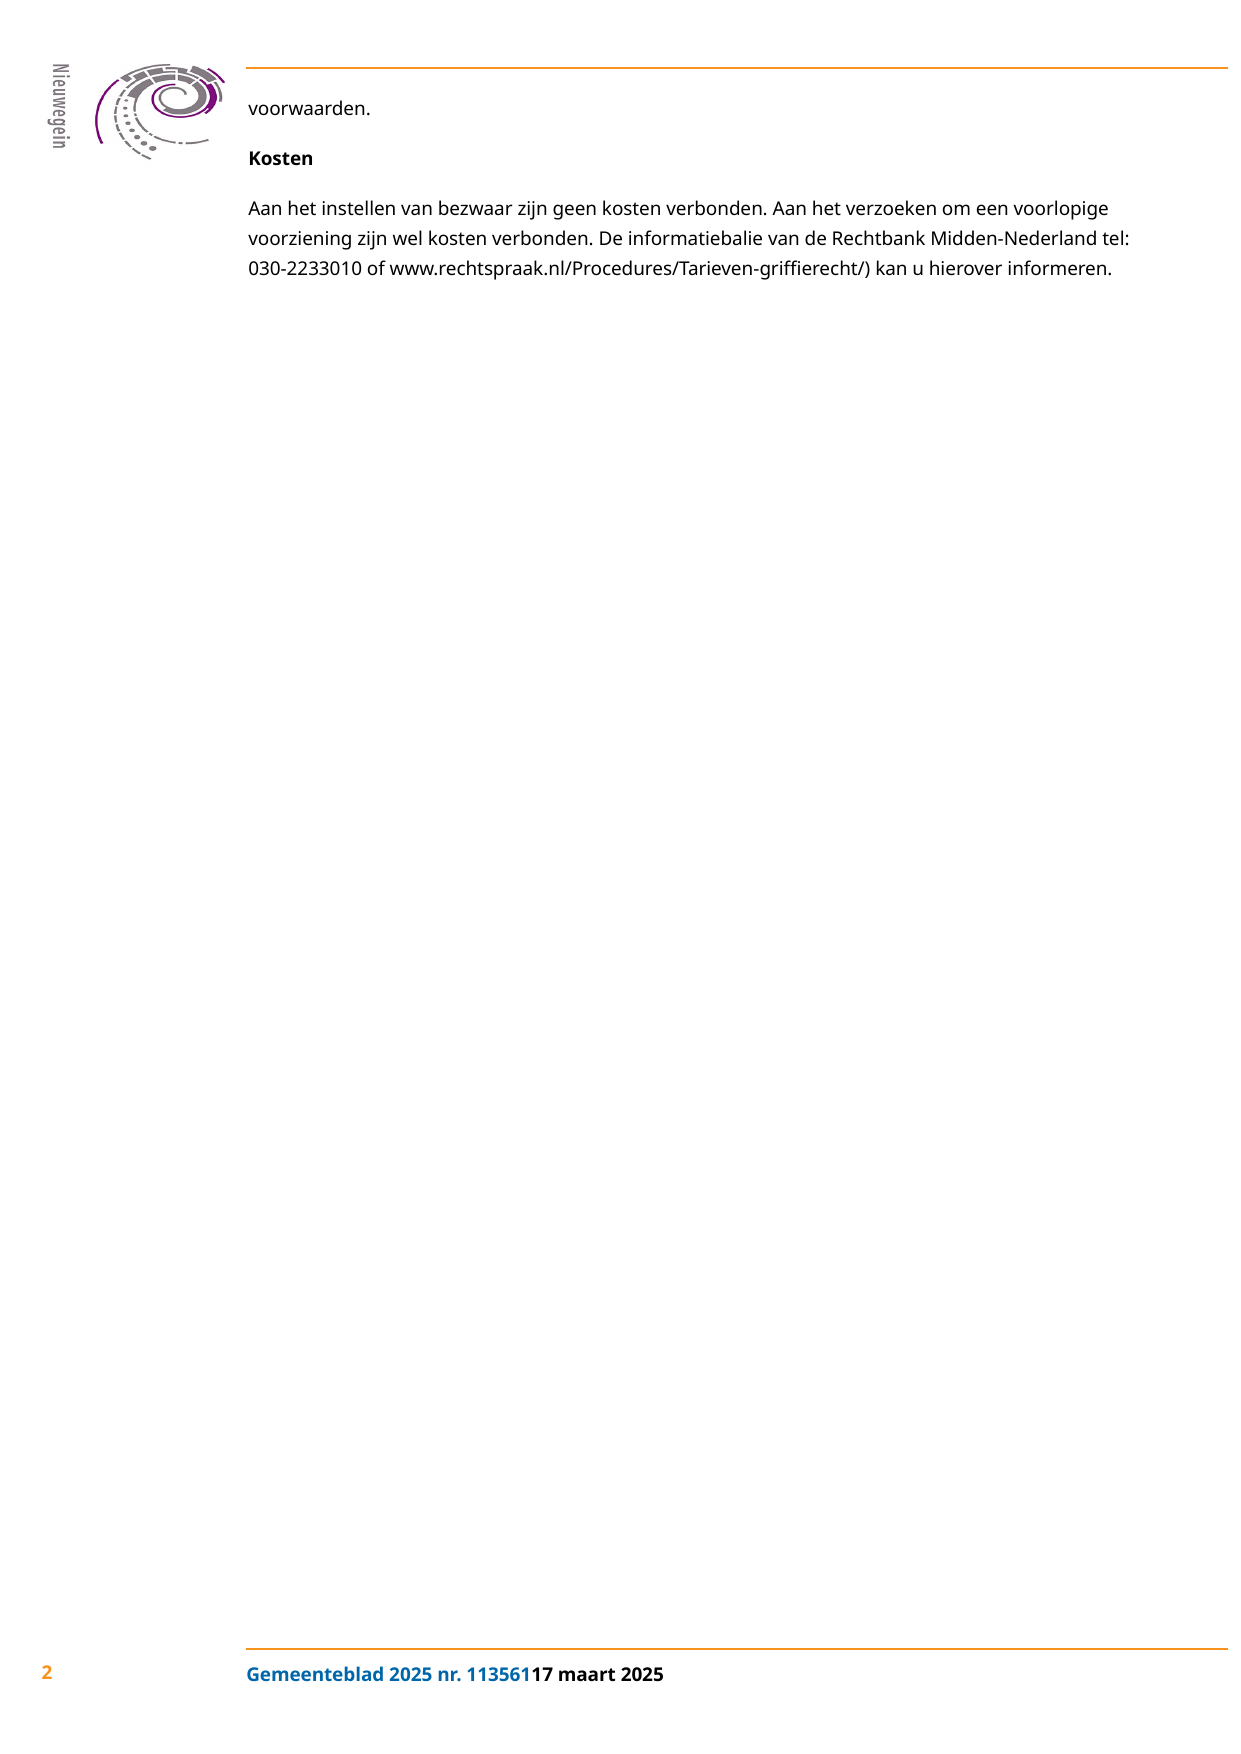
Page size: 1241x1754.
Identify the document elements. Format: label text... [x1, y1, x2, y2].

picture [41, 47, 231, 172]
text Kosten [248, 145, 1152, 171]
text Aan het instellen van bezwaar zijn geen kosten verbonden. Aan het verzoeken om een voorlopige voorziening zijn wel kosten verbonden. De informatiebalie van de Rechtbank Midden-Nederland tel: 030-2233010 of www.rechtspraak.nl/Procedures/Tarieven-griffierecht/) kan u hierover informeren. [248, 196, 1152, 281]
text voorwaarden. [248, 95, 1152, 121]
